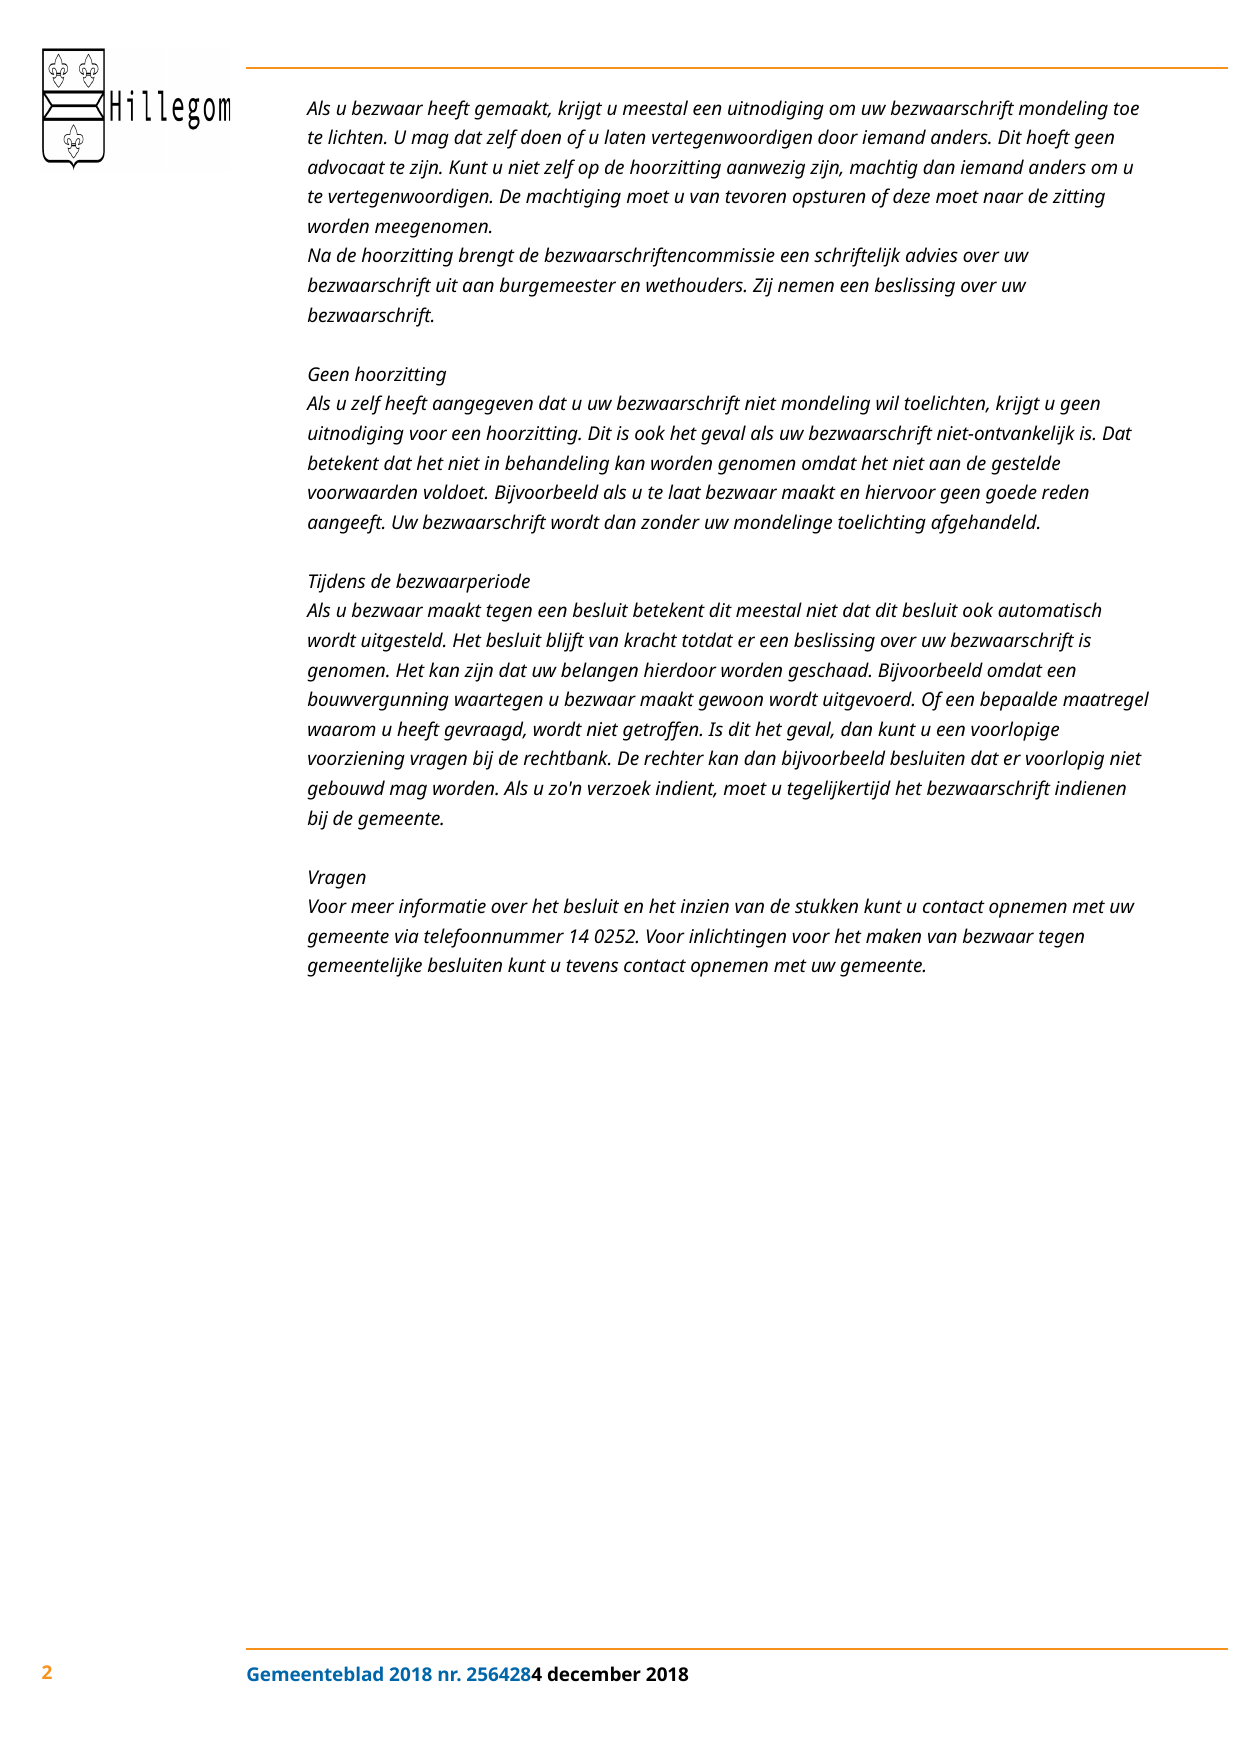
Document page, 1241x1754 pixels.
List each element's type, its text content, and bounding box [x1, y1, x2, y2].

list Vragen [248, 864, 1152, 890]
list Als u bezwaar heeft gemaakt, krijgt u meestal een uitnodiging om uw bezwaarschrift mondeling toe te lichten. U mag dat zelf doen of u laten vertegenwoordigen door iemand anders. Dit hoeft geen advocaat te zijn. Kunt u niet zelf op de hoorzitting aanwezig zijn, machtig dan iemand anders om u te vertegenwoordigen. De machtiging moet u van tevoren opsturen of deze moet naar de zitting worden meegenomen. [248, 95, 1152, 239]
list Als u zelf heeft aangegeven dat u uw bezwaarschrift niet mondeling wil toelichten, krijgt u geen uitnodiging voor een hoorzitting. Dit is ook het geval als uw bezwaarschrift niet-ontvankelijk is. Dat betekent dat het niet in behandeling kan worden genomen omdat het niet aan de gestelde voorwaarden voldoet. Bijvoorbeeld als u te laat bezwaar maakt en hiervoor geen goede reden aangeeft. Uw bezwaarschrift wordt dan zonder uw mondelinge toelichting afgehandeld. [248, 391, 1152, 535]
list Na de hoorzitting brengt de bezwaarschriftencommissie een schriftelijk advies over uw bezwaarschrift uit aan burgemeester en wethouders. Zij nemen een beslissing over uw bezwaarschrift. [248, 243, 1152, 328]
picture [41, 47, 231, 172]
list Als u bezwaar maakt tegen een besluit betekent dit meestal niet dat dit besluit ook automatisch wordt uitgesteld. Het besluit blijft van kracht totdat er een beslissing over uw bezwaarschrift is genomen. Het kan zijn dat uw belangen hierdoor worden geschaad. Bijvoorbeeld omdat een bouwvergunning waartegen u bezwaar maakt gewoon wordt uitgevoerd. Of een bepaalde maatregel waarom u heeft gevraagd, wordt niet getroffen. Is dit het geval, dan kunt u een voorlopige voorziening vragen bij de rechtbank. De rechter kan dan bijvoorbeeld besluiten dat er voorlopig niet gebouwd mag worden. Als u zo'n verzoek indient, moet u tegelijkertijd het bezwaarschrift indienen bij de gemeente. [248, 598, 1152, 831]
list Voor meer informatie over het besluit en het inzien van de stukken kunt u contact opnemen met uw gemeente via telefoonnummer 14 0252. Voor inlichtingen voor het maken van bezwaar tegen gemeentelijke besluiten kunt u tevens contact opnemen met uw gemeente. [248, 893, 1152, 978]
list Tijdens de bezwaarperiode [248, 568, 1152, 594]
list Geen hoorzitting [248, 361, 1152, 387]
